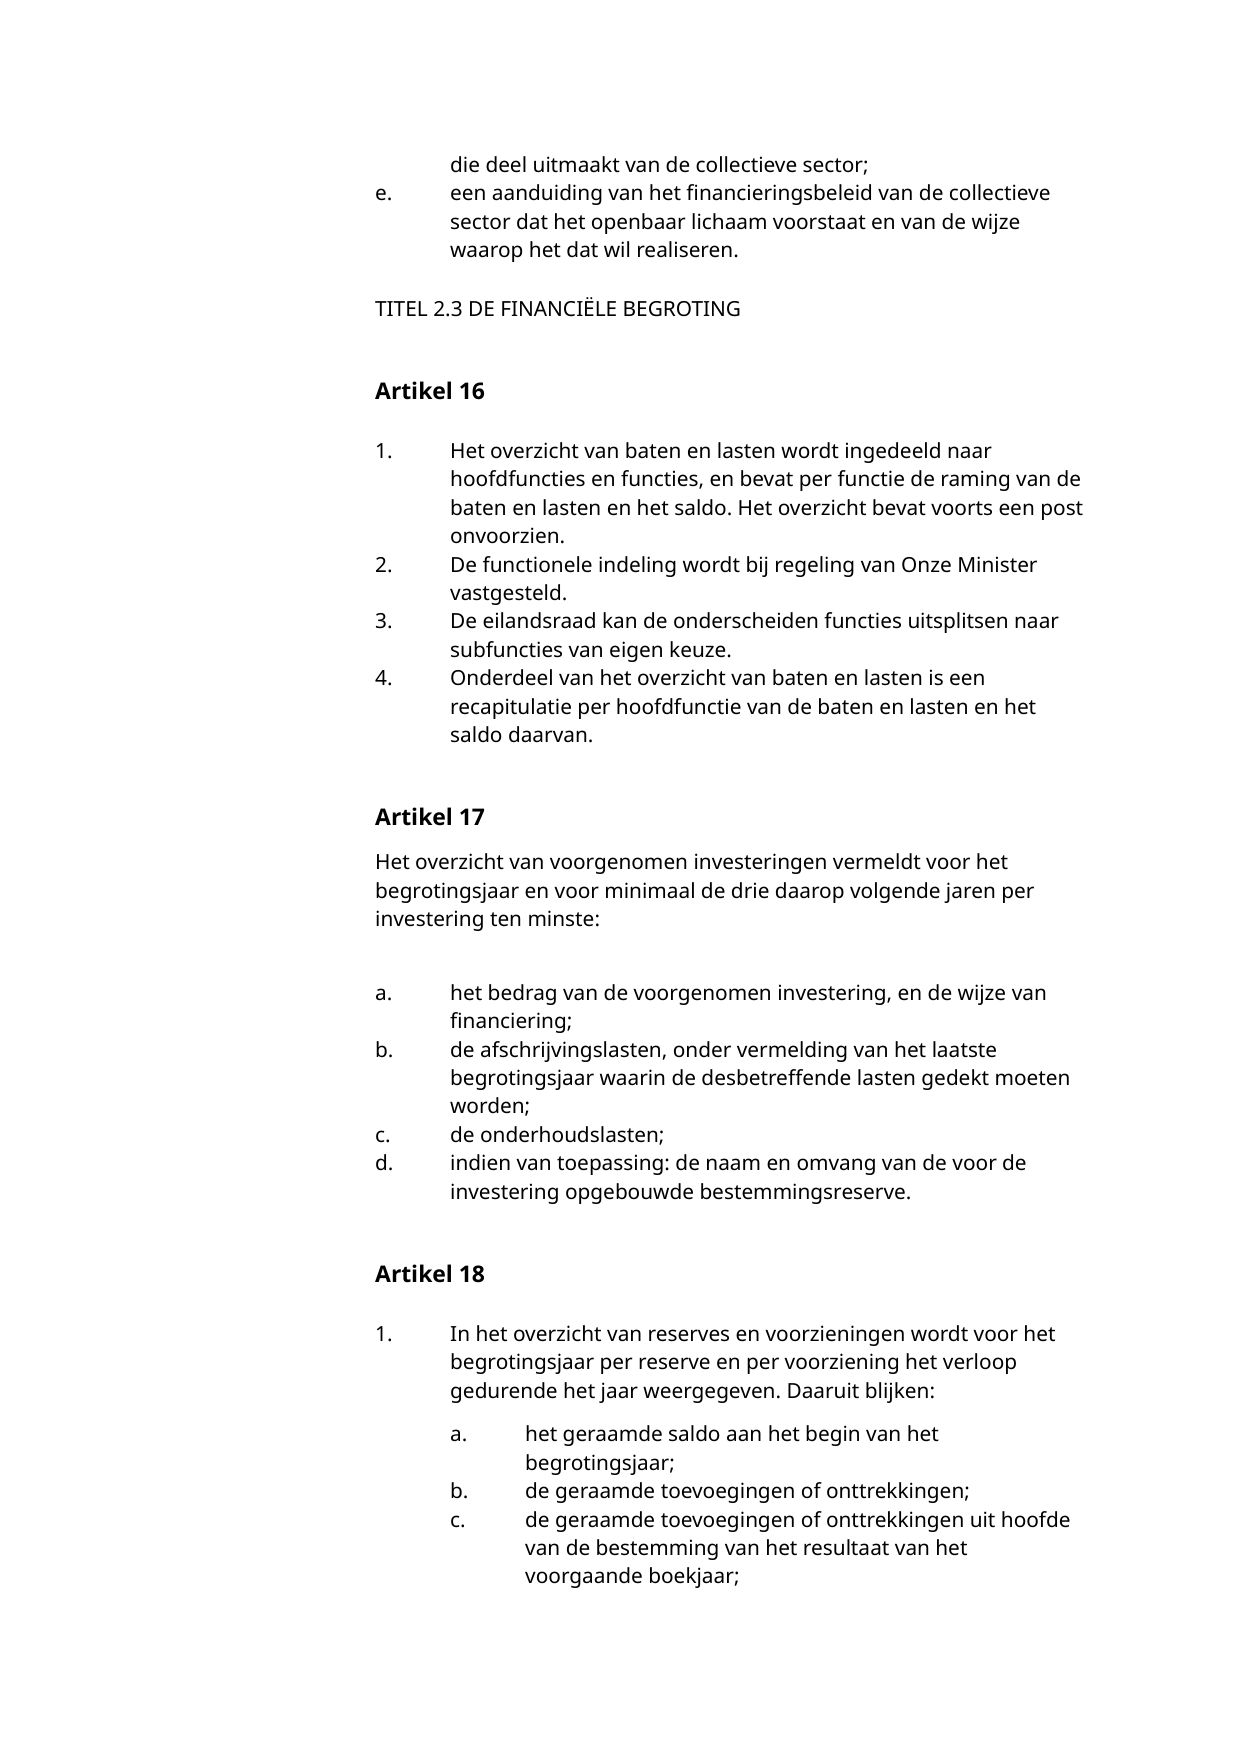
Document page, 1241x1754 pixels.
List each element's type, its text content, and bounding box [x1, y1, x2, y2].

list Het overzicht van baten en lasten wordt ingedeeld naar hoofdfuncties en functies, en bevat per functie de raming van de baten en lasten en het saldo. Het overzicht bevat voorts een post onvoorzien. [375, 436, 1090, 550]
list de afschrijvingslasten, onder vermelding van het laatste begrotingsjaar waarin de desbetreffende lasten gedekt moeten worden; [375, 1035, 1090, 1120]
list De eilandsraad kan de onderscheiden functies uitsplitsen naar subfuncties van eigen keuze. [375, 607, 1090, 663]
list een aanduiding van het financieringsbeleid van de collectieve sector dat het openbaar lichaam voorstaat en van de wijze waarop het dat wil realiseren. [375, 178, 1090, 264]
list die deel uitmaakt van de collectieve sector; [375, 150, 1090, 178]
list De functionele indeling wordt bij regeling van Onze Minister vastgesteld. [375, 550, 1090, 607]
list het geraamde saldo aan het begin van het begrotingsjaar; [450, 1419, 1090, 1476]
list indien van toepassing: de naam en omvang van de voor de investering opgebouwde bestemmingsreserve. [375, 1148, 1090, 1205]
list de onderhoudslasten; [375, 1120, 1090, 1148]
list Onderdeel van het overzicht van baten en lasten is een recapitulatie per hoofdfunctie van de baten en lasten en het saldo daarvan. [375, 663, 1090, 749]
subtitle Artikel 16 [375, 375, 1090, 406]
list de geraamde toevoegingen of onttrekkingen; [450, 1476, 1090, 1505]
list het bedrag van de voorgenomen investering, en de wijze van financiering; [375, 978, 1090, 1035]
list de geraamde toevoegingen of onttrekkingen uit hoofde van de bestemming van het resultaat van het voorgaande boekjaar; [450, 1505, 1090, 1590]
subtitle Artikel 17 [375, 801, 1090, 832]
list In het overzicht van reserves en voorzieningen wordt voor het begrotingsjaar per reserve en per voorziening het verloop gedurende het jaar weergegeven. Daaruit blijken: [375, 1319, 1090, 1404]
subtitle Artikel 18 [375, 1258, 1090, 1289]
subtitle TITEL 2.3 DE FINANCIËLE BEGROTING [375, 294, 1090, 322]
text Het overzicht van voorgenomen investeringen vermeldt voor het begrotingsjaar en voor minimaal de drie daarop volgende jaren per investering ten minste: [375, 847, 1090, 933]
